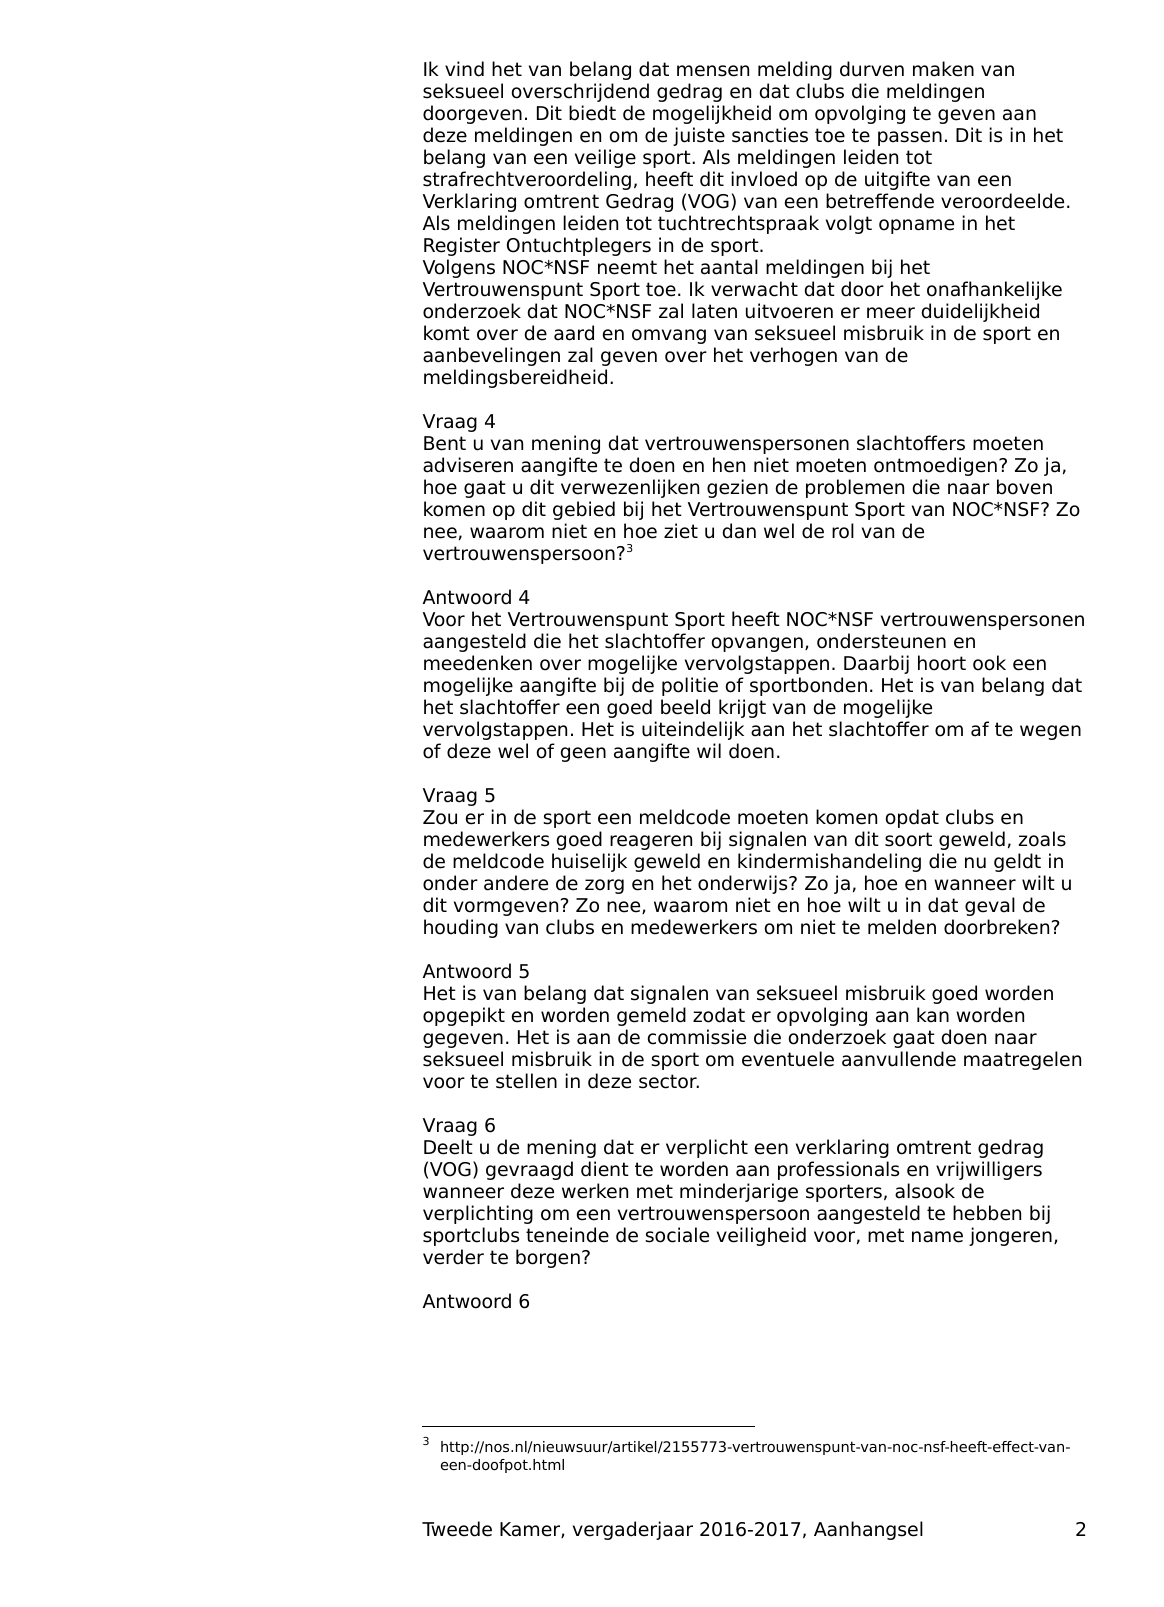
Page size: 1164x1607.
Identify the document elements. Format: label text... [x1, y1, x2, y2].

text Het is van belang dat signalen van seksueel misbruik goed worden opgepikt en worden gemeld zodat er opvolging aan kan worden gegeven. Het is aan de commissie die onderzoek gaat doen naar seksueel misbruik in de sport om eventuele aanvullende maatregelen voor te stellen in deze sector. [422, 983, 1087, 1093]
text Bent u van mening dat vertrouwenspersonen slachtoffers moeten adviseren aangifte te doen en hen niet moeten ontmoedigen? Zo ja, hoe gaat u dit verwezenlijken gezien de problemen die naar boven komen op dit gebied bij het Vertrouwenspunt Sport van NOC*NSF? Zo nee, waarom niet en hoe ziet u dan wel de rol van de vertrouwenspersoon? [422, 433, 1087, 565]
text Antwoord 6 [422, 1291, 1087, 1313]
text http://nos.nl/nieuwsuur/artikel/2155773-vertrouwenspunt-van-noc-nsf-heeft-effect-van-een-doofpot.html [422, 1435, 1087, 1474]
text Vraag 4 [422, 411, 1087, 433]
text Volgens NOC*NSF neemt het aantal meldingen bij het Vertrouwenspunt Sport toe. Ik verwacht dat door het onafhankelijke onderzoek dat NOC*NSF zal laten uitvoeren er meer duidelijkheid komt over de aard en omvang van seksueel misbruik in de sport en aanbevelingen zal geven over het verhogen van de meldingsbereidheid. [422, 257, 1087, 389]
text Antwoord 4 [422, 587, 1087, 609]
text Vraag 5 [422, 785, 1087, 807]
text Ik vind het van belang dat mensen melding durven maken van seksueel overschrijdend gedrag en dat clubs die meldingen doorgeven. Dit biedt de mogelijkheid om opvolging te geven aan deze meldingen en om de juiste sancties toe te passen. Dit is in het belang van een veilige sport. Als meldingen leiden tot strafrechtveroordeling, heeft dit invloed op de uitgifte van een Verklaring omtrent Gedrag (VOG) van een betreffende veroordeelde. Als meldingen leiden tot tuchtrechtspraak volgt opname in het Register Ontuchtplegers in de sport. [422, 59, 1087, 257]
text Vraag 6 [422, 1115, 1087, 1137]
text Zou er in de sport een meldcode moeten komen opdat clubs en medewerkers goed reageren bij signalen van dit soort geweld, zoals de meldcode huiselijk geweld en kindermishandeling die nu geldt in onder andere de zorg en het onderwijs? Zo ja, hoe en wanneer wilt u dit vormgeven? Zo nee, waarom niet en hoe wilt u in dat geval de houding van clubs en medewerkers om niet te melden doorbreken? [422, 807, 1087, 939]
text Antwoord 5 [422, 961, 1087, 983]
text Deelt u de mening dat er verplicht een verklaring omtrent gedrag (VOG) gevraagd dient te worden aan professionals en vrijwilligers wanneer deze werken met minderjarige sporters, alsook de verplichting om een vertrouwenspersoon aangesteld te hebben bij sportclubs teneinde de sociale veiligheid voor, met name jongeren, verder te borgen? [422, 1137, 1087, 1269]
text Voor het Vertrouwenspunt Sport heeft NOC*NSF vertrouwenspersonen aangesteld die het slachtoffer opvangen, ondersteunen en meedenken over mogelijke vervolgstappen. Daarbij hoort ook een mogelijke aangifte bij de politie of sportbonden. Het is van belang dat het slachtoffer een goed beeld krijgt van de mogelijke vervolgstappen. Het is uiteindelijk aan het slachtoffer om af te wegen of deze wel of geen aangifte wil doen. [422, 609, 1087, 763]
